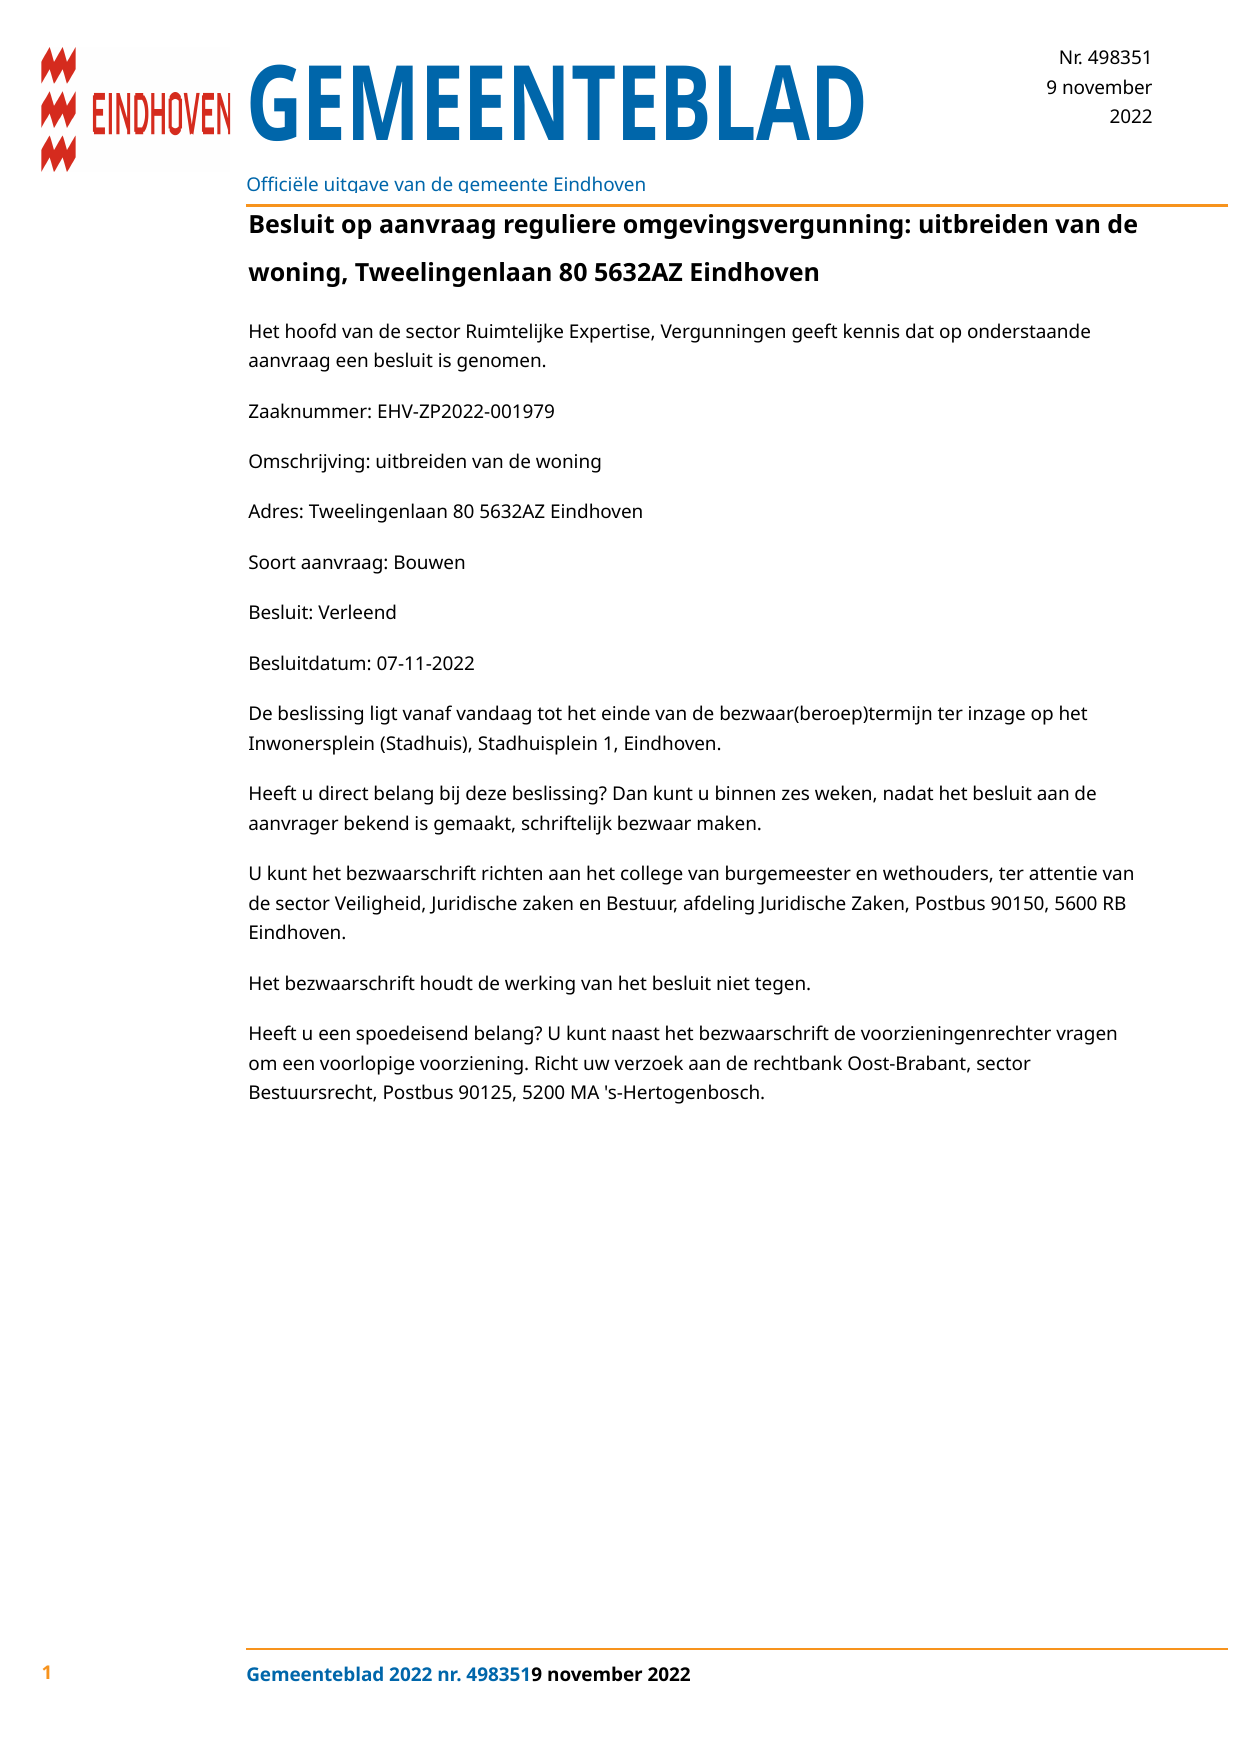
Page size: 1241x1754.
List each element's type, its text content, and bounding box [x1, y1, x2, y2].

text Heeft u een spoedeisend belang? U kunt naast het bezwaarschrift de voorzieningenrechter vragen om een voorlopige voorziening. Richt uw verzoek aan de rechtbank Oost-Brabant, sector Bestuursrecht, Postbus 90125, 5200 MA 's-Hertogenbosch. [248, 1020, 1152, 1105]
picture [41, 47, 231, 172]
text Adres: Tweelingenlaan 80 5632AZ Eindhoven [248, 499, 1152, 524]
text Besluit: Verleend [248, 599, 1152, 625]
text Heeft u direct belang bij deze beslissing? Dan kunt u binnen zes weken, nadat het besluit aan de aanvrager bekend is gemaakt, schriftelijk bezwaar maken. [248, 780, 1152, 836]
text Het bezwaarschrift houdt de werking van het besluit niet tegen. [248, 970, 1152, 996]
text Besluit op aanvraag reguliere omgevingsvergunning: uitbreiden van de woning, Tweelingenlaan 80 5632AZ Eindhoven [248, 207, 1152, 288]
text Besluitdatum: 07-11-2022 [248, 650, 1152, 676]
text Zaaknummer: EHV-ZP2022-001979 [248, 398, 1152, 424]
text Soort aanvraag: Bouwen [248, 549, 1152, 575]
text Het hoofd van de sector Ruimtelijke Expertise, Vergunningen geeft kennis dat op onderstaande aanvraag een besluit is genomen. [248, 318, 1152, 373]
text U kunt het bezwaarschrift richten aan het college van burgemeester en wethouders, ter attentie van de sector Veiligheid, Juridische zaken en Bestuur, afdeling Juridische Zaken, Postbus 90150, 5600 RB Eindhoven. [248, 860, 1152, 945]
text Omschrijving: uitbreiden van de woning [248, 448, 1152, 474]
text De beslissing ligt vanaf vandaag tot het einde van de bezwaar(beroep)termijn ter inzage op het Inwonersplein (Stadhuis), Stadhuisplein 1, Eindhoven. [248, 700, 1152, 756]
